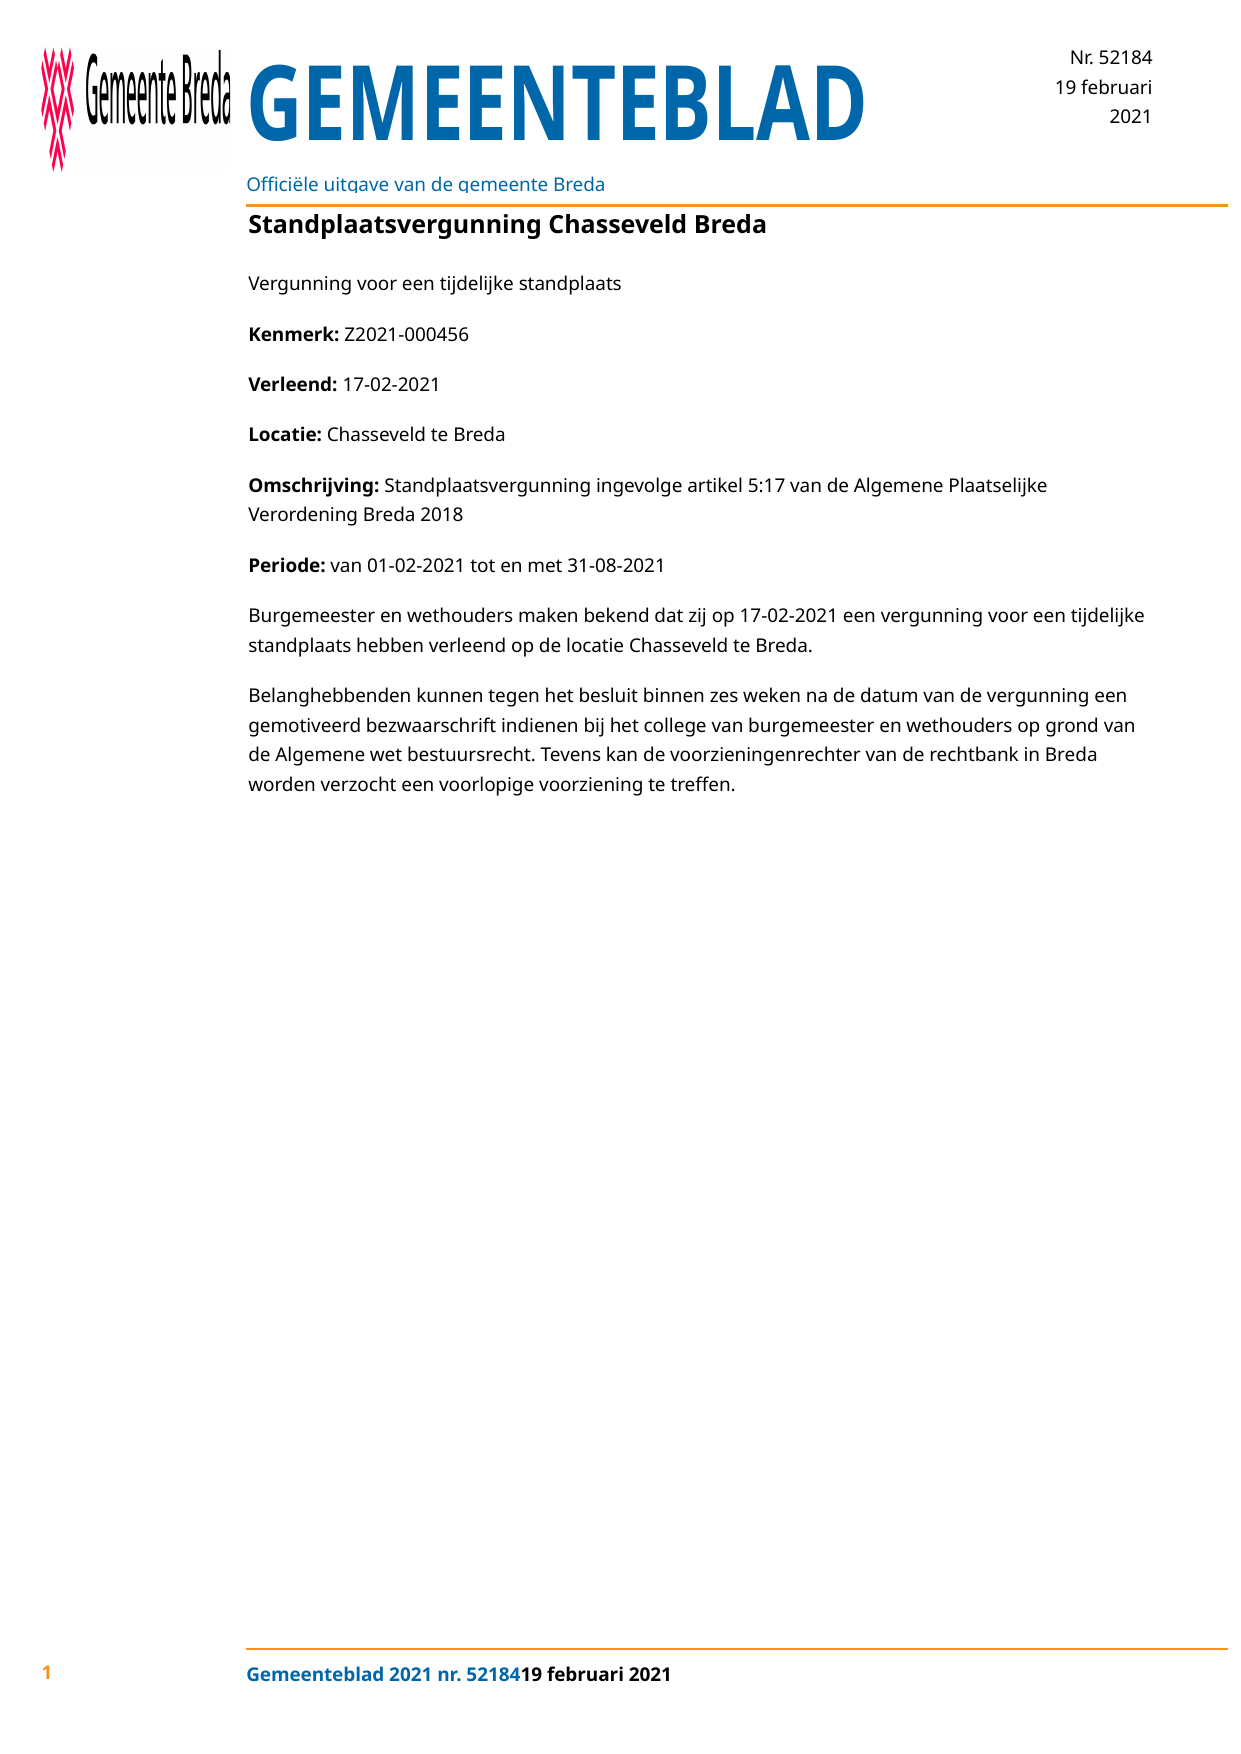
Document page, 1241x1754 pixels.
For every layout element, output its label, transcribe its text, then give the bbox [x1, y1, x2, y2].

text Locatie: Chasseveld te Breda [248, 422, 1152, 447]
picture [41, 47, 231, 172]
text Burgemeester en wethouders maken bekend dat zij op 17-02-2021 een vergunning voor een tijdelijke standplaats hebben verleend op de locatie Chasseveld te Breda. [248, 602, 1152, 658]
text Belanghebbenden kunnen tegen het besluit binnen zes weken na de datum van de vergunning een gemotiveerd bezwaarschrift indienen bij het college van burgemeester en wethouders op grond van de Algemene wet bestuursrecht. Tevens kan de voorzieningenrechter van de rechtbank in Breda worden verzocht een voorlopige voorziening te treffen. [248, 682, 1152, 797]
text Standplaatsvergunning Chasseveld Breda [248, 207, 1152, 241]
text Verleend: 17-02-2021 [248, 371, 1152, 397]
text Vergunning voor een tijdelijke standplaats [248, 270, 1152, 296]
text Periode: van 01-02-2021 tot en met 31-08-2021 [248, 552, 1152, 578]
text Kenmerk: Z2021-000456 [248, 321, 1152, 346]
text Omschrijving: Standplaatsvergunning ingevolge artikel 5:17 van de Algemene Plaatselijke Verordening Breda 2018 [248, 472, 1152, 527]
